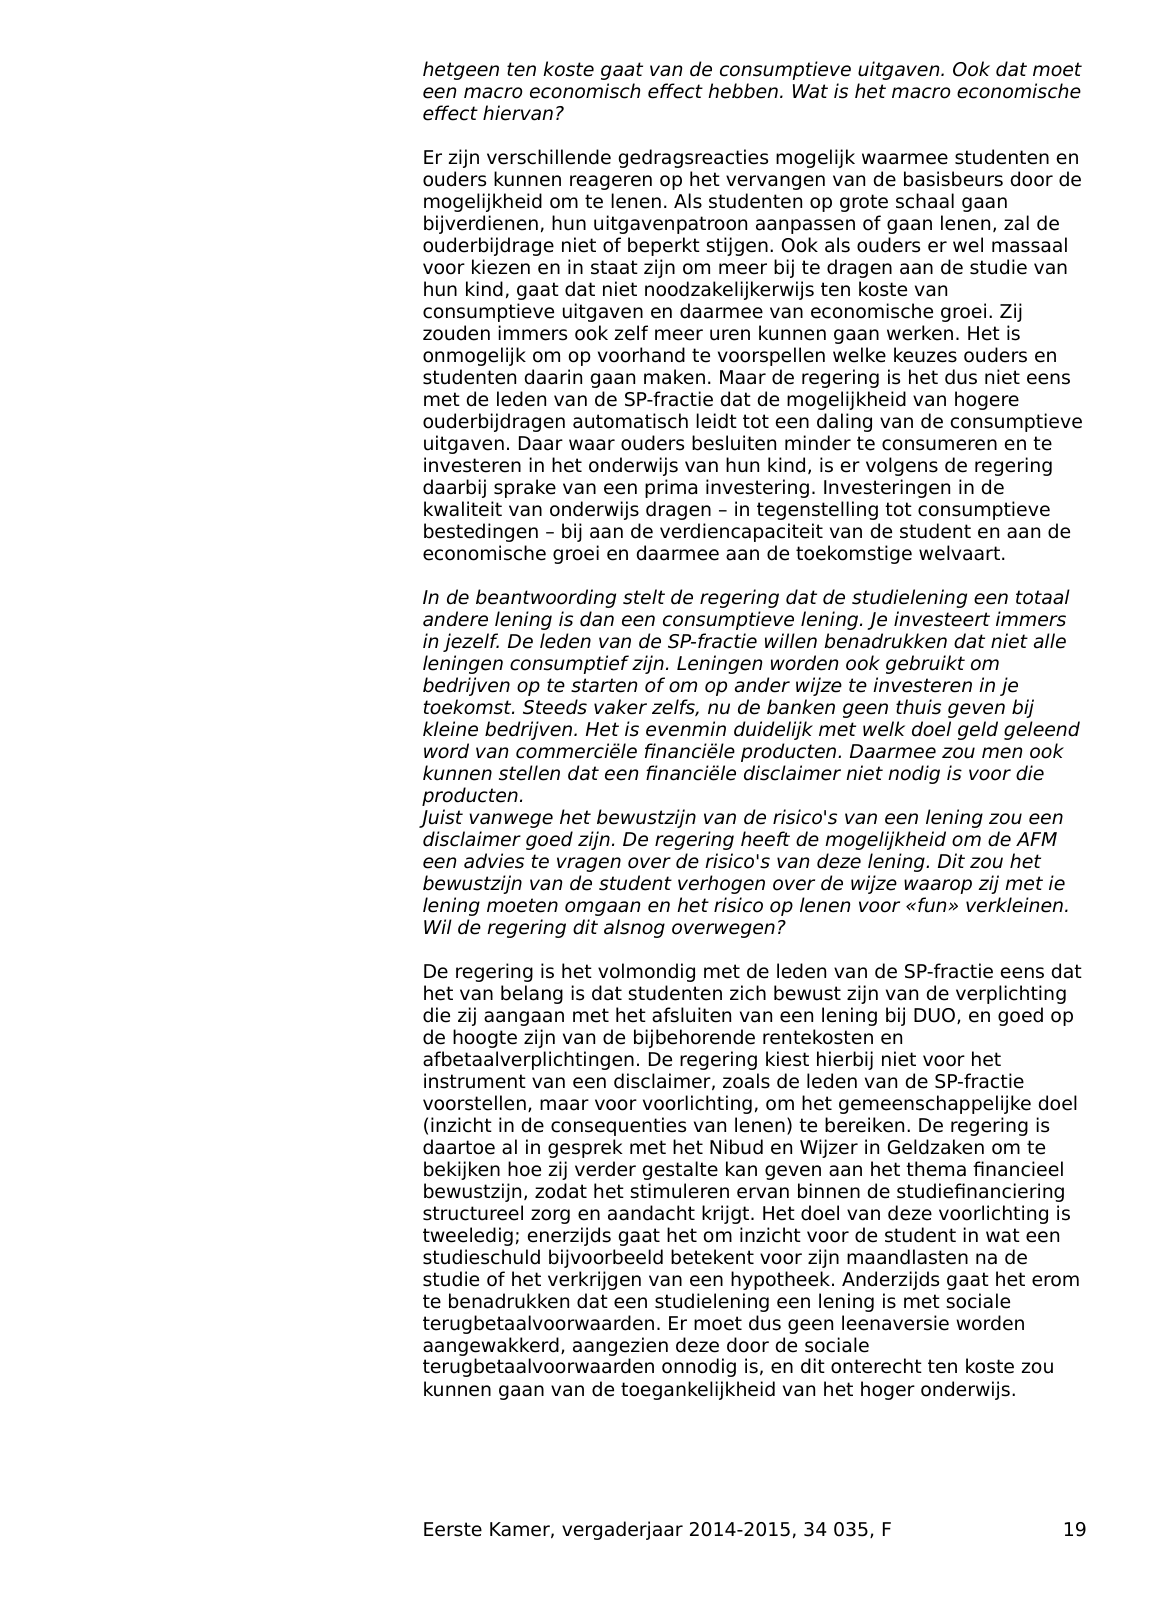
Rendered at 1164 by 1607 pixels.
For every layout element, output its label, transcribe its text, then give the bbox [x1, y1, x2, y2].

text In de beantwoording stelt de regering dat de studielening een totaal andere lening is dan een consumptieve lening. Je investeert immers in jezelf. De leden van de SP-fractie willen benadrukken dat niet alle leningen consumptief zijn. Leningen worden ook gebruikt om bedrijven op te starten of om op ander wijze te investeren in je toekomst. Steeds vaker zelfs, nu de banken geen thuis geven bij kleine bedrijven. Het is evenmin duidelijk met welk doel geld geleend word van commerciële financiële producten. Daarmee zou men ook kunnen stellen dat een financiële disclaimer niet nodig is voor die producten. [422, 587, 1087, 807]
text hetgeen ten koste gaat van de consumptieve uitgaven. Ook dat moet een macro economisch effect hebben. Wat is het macro economische effect hiervan? [422, 59, 1087, 125]
text De regering is het volmondig met de leden van de SP-fractie eens dat het van belang is dat studenten zich bewust zijn van de verplichting die zij aangaan met het afsluiten van een lening bij DUO, en goed op de hoogte zijn van de bijbehorende rentekosten en afbetaalverplichtingen. De regering kiest hierbij niet voor het instrument van een disclaimer, zoals de leden van de SP-fractie voorstellen, maar voor voorlichting, om het gemeenschappelijke doel (inzicht in de consequenties van lenen) te bereiken. De regering is daartoe al in gesprek met het Nibud en Wijzer in Geldzaken om te bekijken hoe zij verder gestalte kan geven aan het thema financieel bewustzijn, zodat het stimuleren ervan binnen de studiefinanciering structureel zorg en aandacht krijgt. Het doel van deze voorlichting is tweeledig; enerzijds gaat het om inzicht voor de student in wat een studieschuld bijvoorbeeld betekent voor zijn maandlasten na de studie of het verkrijgen van een hypotheek. Anderzijds gaat het erom te benadrukken dat een studielening een lening is met sociale terugbetaalvoorwaarden. Er moet dus geen leenaversie worden aangewakkerd, aangezien deze door de sociale terugbetaalvoorwaarden onnodig is, en dit onterecht ten koste zou kunnen gaan van de toegankelijkheid van het hoger onderwijs. [422, 961, 1087, 1400]
text Juist vanwege het bewustzijn van de risico's van een lening zou een disclaimer goed zijn. De regering heeft de mogelijkheid om de AFM een advies te vragen over de risico's van deze lening. Dit zou het bewustzijn van de student verhogen over de wijze waarop zij met ie lening moeten omgaan en het risico op lenen voor «fun» verkleinen. Wil de regering dit alsnog overwegen? [422, 807, 1087, 939]
text Er zijn verschillende gedragsreacties mogelijk waarmee studenten en ouders kunnen reageren op het vervangen van de basisbeurs door de mogelijkheid om te lenen. Als studenten op grote schaal gaan bijverdienen, hun uitgavenpatroon aanpassen of gaan lenen, zal de ouderbijdrage niet of beperkt stijgen. Ook als ouders er wel massaal voor kiezen en in staat zijn om meer bij te dragen aan de studie van hun kind, gaat dat niet noodzakelijkerwijs ten koste van consumptieve uitgaven en daarmee van economische groei. Zij zouden immers ook zelf meer uren kunnen gaan werken. Het is onmogelijk om op voorhand te voorspellen welke keuzes ouders en studenten daarin gaan maken. Maar de regering is het dus niet eens met de leden van de SP-fractie dat de mogelijkheid van hogere ouderbijdragen automatisch leidt tot een daling van de consumptieve uitgaven. Daar waar ouders besluiten minder te consumeren en te investeren in het onderwijs van hun kind, is er volgens de regering daarbij sprake van een prima investering. Investeringen in de kwaliteit van onderwijs dragen – in tegenstelling tot consumptieve bestedingen – bij aan de verdiencapaciteit van de student en aan de economische groei en daarmee aan de toekomstige welvaart. [422, 147, 1087, 565]
